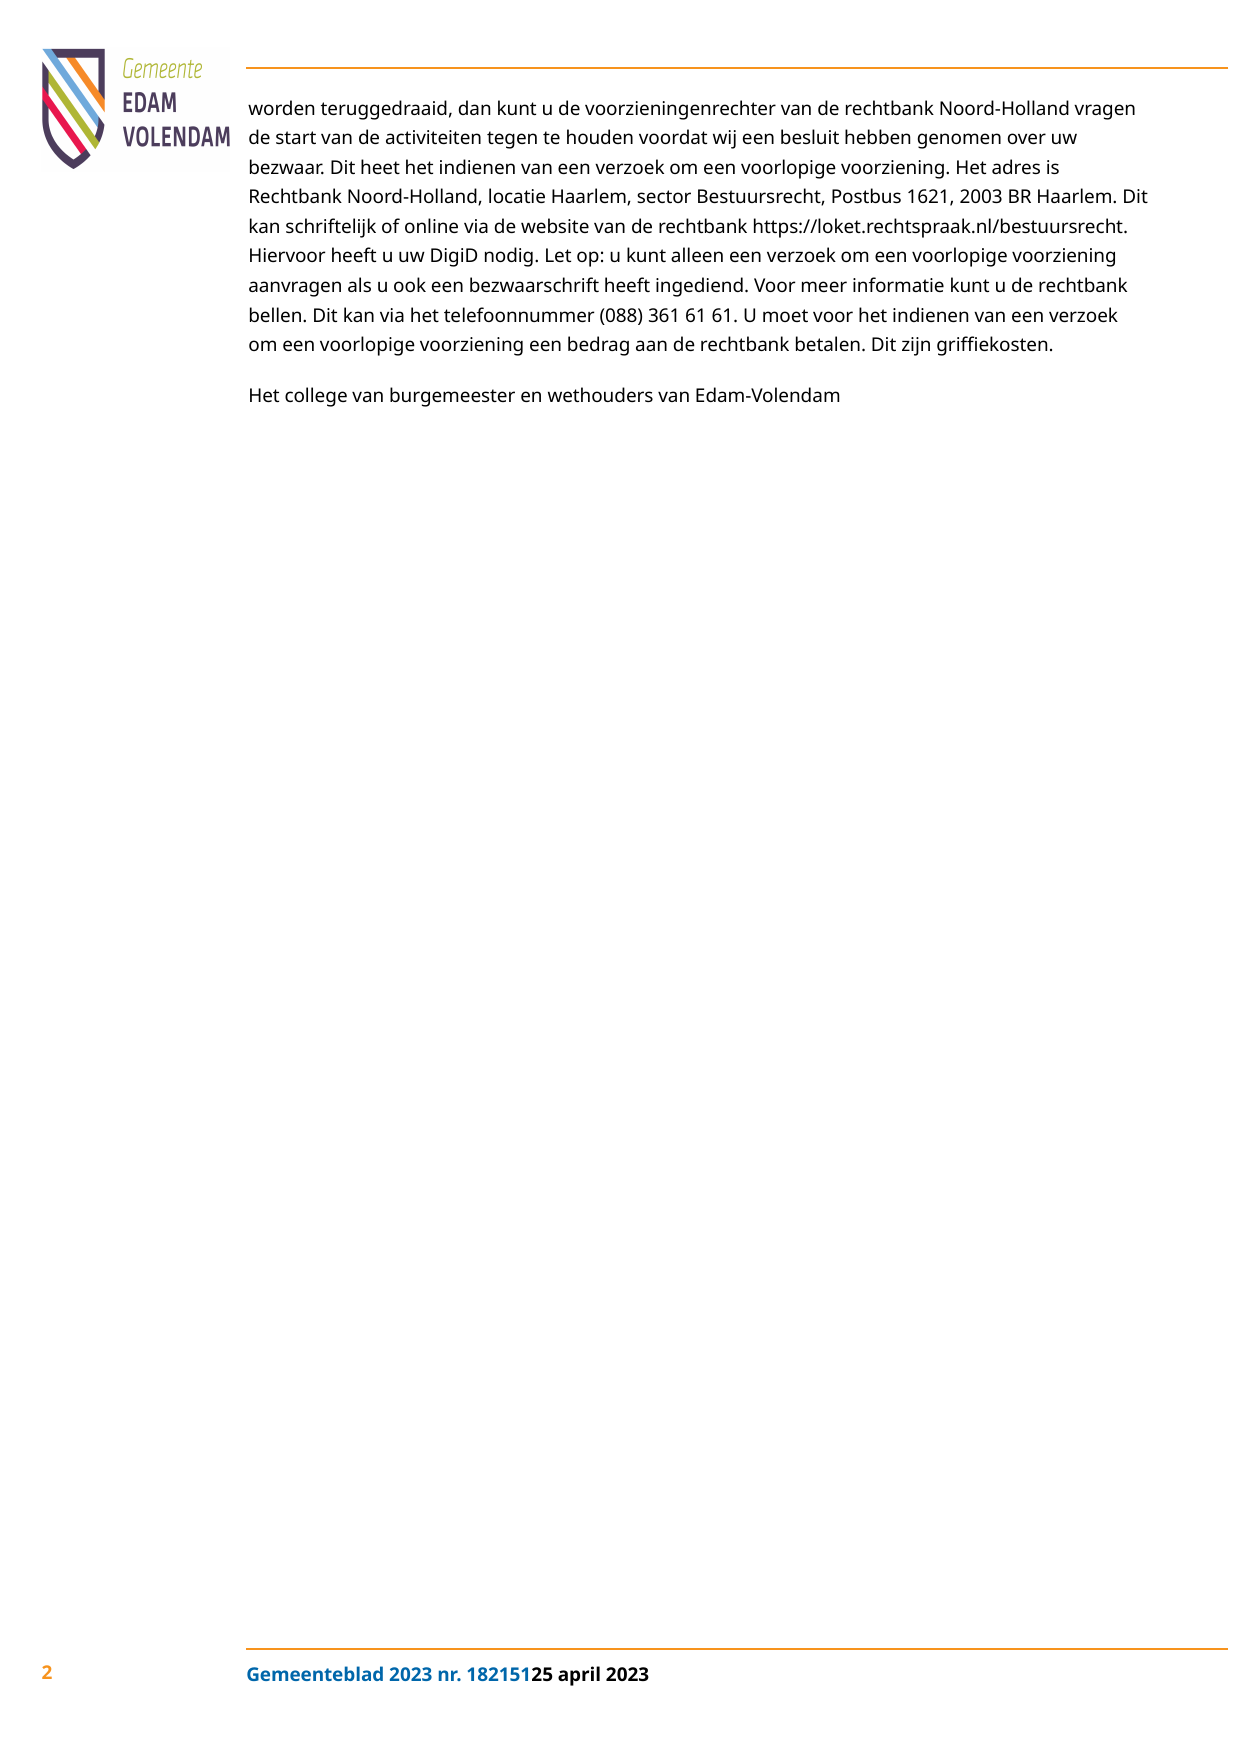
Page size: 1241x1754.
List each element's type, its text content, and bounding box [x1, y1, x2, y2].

picture [41, 47, 231, 172]
text worden teruggedraaid, dan kunt u de voorzieningenrechter van de rechtbank Noord-Holland vragen de start van de activiteiten tegen te houden voordat wij een besluit hebben genomen over uw bezwaar. Dit heet het indienen van een verzoek om een voorlopige voorziening. Het adres is Rechtbank Noord-Holland, locatie Haarlem, sector Bestuursrecht, Postbus 1621, 2003 BR Haarlem. Dit kan schriftelijk of online via de website van de rechtbank https://loket.rechtspraak.nl/bestuursrecht. Hiervoor heeft u uw DigiD nodig. Let op: u kunt alleen een verzoek om een voorlopige voorziening aanvragen als u ook een bezwaarschrift heeft ingediend. Voor meer informatie kunt u de rechtbank bellen. Dit kan via het telefoonnummer (088) 361 61 61. U moet voor het indienen van een verzoek om een voorlopige voorziening een bedrag aan de rechtbank betalen. Dit zijn griffiekosten. [248, 95, 1152, 357]
text Het college van burgemeester en wethouders van Edam-Volendam [248, 382, 1152, 408]
